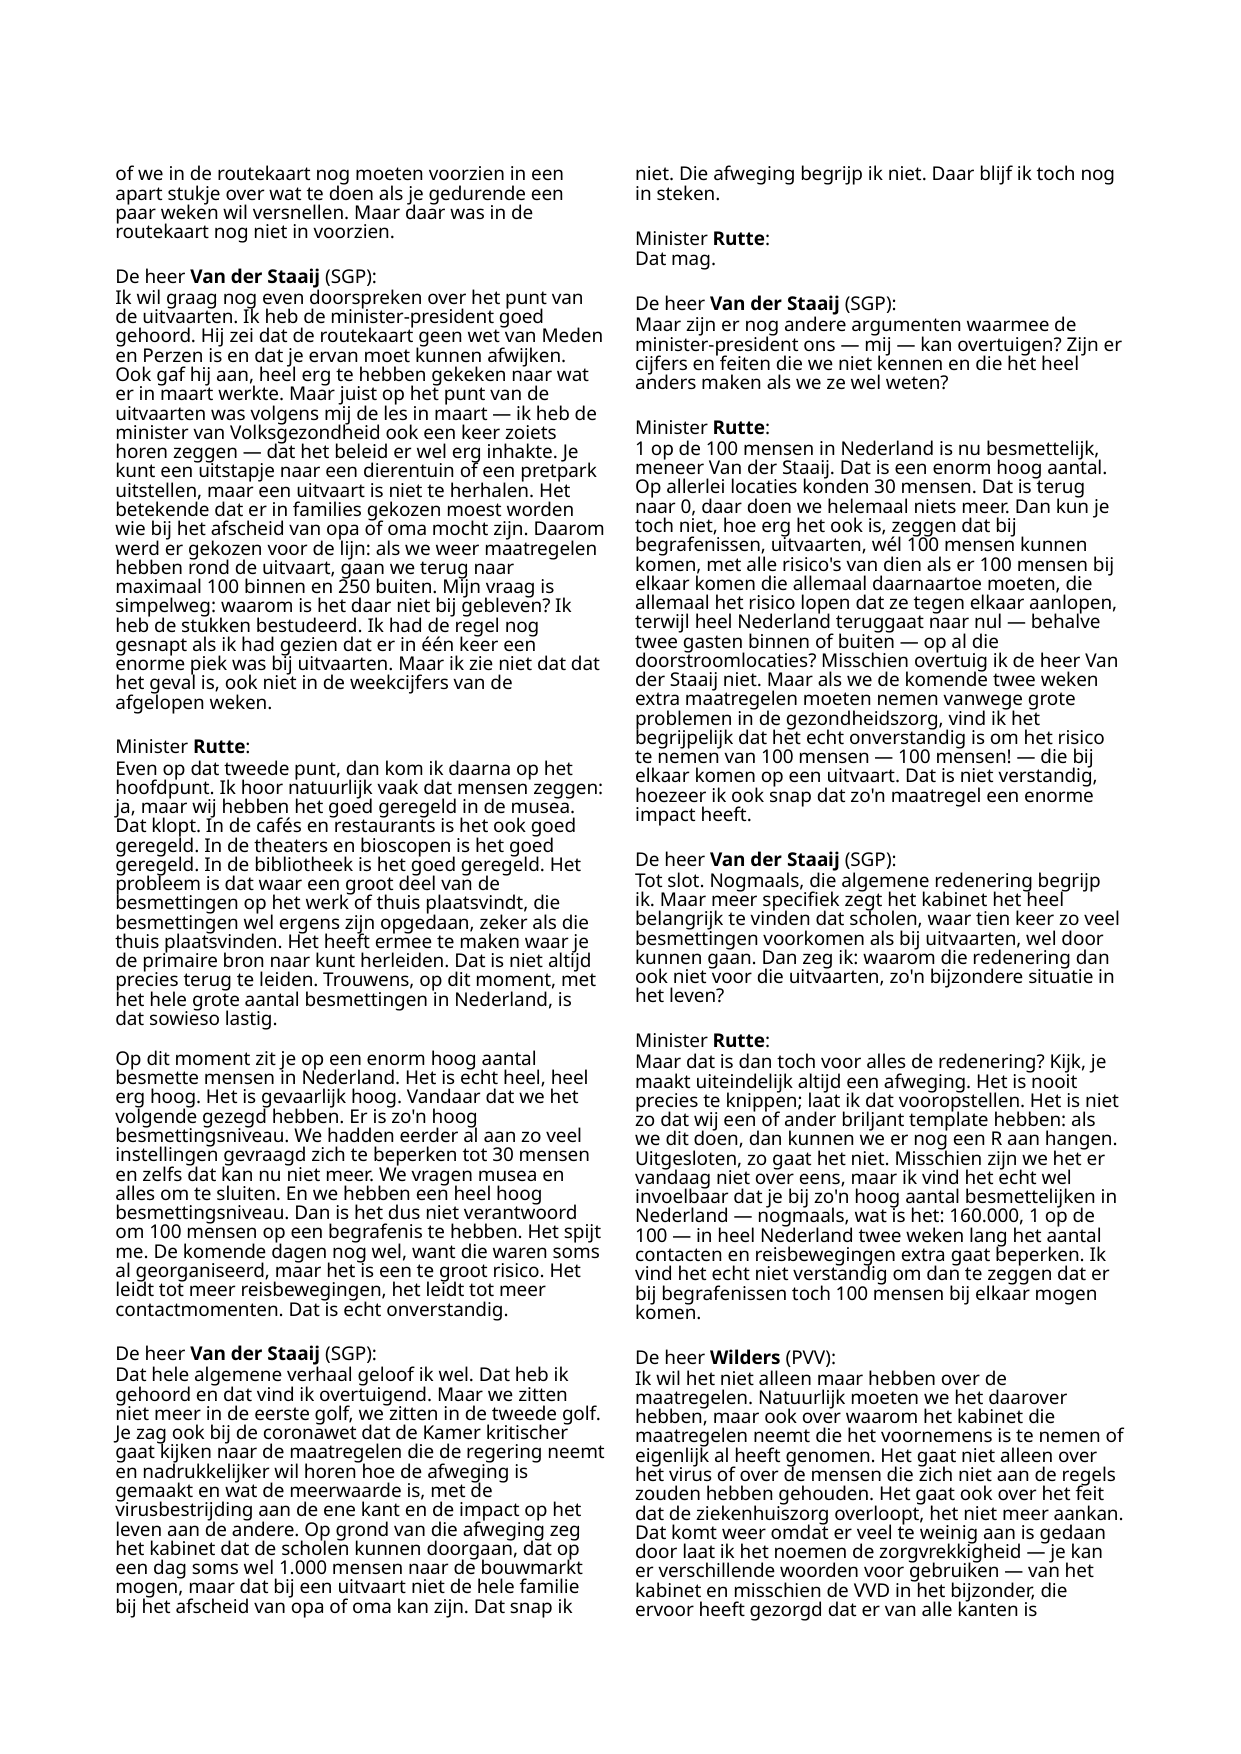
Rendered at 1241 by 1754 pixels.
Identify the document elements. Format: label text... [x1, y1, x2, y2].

text of we in de routekaart nog moeten voorzien in een apart stukje over wat te doen als je gedurende een paar weken wil versnellen. Maar daar was in de routekaart nog niet in voorzien. [115, 165, 605, 242]
text De heer Van der Staaij (SGP): [115, 1341, 605, 1366]
text Maar zijn er nog andere argumenten waarmee de minister-president ons — mij — kan overtuigen? Zijn er cijfers en feiten die we niet kennen en die het heel anders maken als we ze wel weten? [635, 316, 1125, 393]
text Minister Rutte: [115, 734, 605, 759]
text Ik wil het niet alleen maar hebben over de maatregelen. Natuurlijk moeten we het daarover hebben, maar ook over waarom het kabinet die maatregelen neemt die het voornemens is te nemen of eigenlijk al heeft genomen. Het gaat niet alleen over het virus of over de mensen die zich niet aan de regels zouden hebben gehouden. Het gaat ook over het feit dat de ziekenhuiszorg overloopt, het niet meer aankan. Dat komt weer omdat er veel te weinig aan is gedaan door laat ik het noemen de zorgvrekkigheid — je kan er verschillende woorden voor gebruiken — van het kabinet en misschien de VVD in het bijzonder, die ervoor heeft gezorgd dat er van alle kanten is [635, 1370, 1125, 1620]
text Minister Rutte: [635, 414, 1125, 440]
text Op dit moment zit je op een enorm hoog aantal besmette mensen in Nederland. Het is echt heel, heel erg hoog. Het is gevaarlijk hoog. Vandaar dat we het volgende gezegd hebben. Er is zo'n hoog besmettingsniveau. We hadden eerder al aan zo veel instellingen gevraagd zich te beperken tot 30 mensen en zelfs dat kan nu niet meer. We vragen musea en alles om te sluiten. En we hebben een heel hoog besmettingsniveau. Dan is het dus niet verantwoord om 100 mensen op een begrafenis te hebben. Het spijt me. De komende dagen nog wel, want die waren soms al georganiseerd, maar het is een te groot risico. Het leidt tot meer reisbewegingen, het leidt tot meer contactmomenten. Dat is echt onverstandig. [115, 1050, 605, 1320]
text De heer Van der Staaij (SGP): [635, 291, 1125, 316]
text Even op dat tweede punt, dan kom ik daarna op het hoofdpunt. Ik hoor natuurlijk vaak dat mensen zeggen: ja, maar wij hebben het goed geregeld in de musea. Dat klopt. In de cafés en restaurants is het ook goed geregeld. In de theaters en bioscopen is het goed geregeld. In de bibliotheek is het goed geregeld. Het probleem is dat waar een groot deel van de besmettingen op het werk of thuis plaatsvindt, die besmettingen wel ergens zijn opgedaan, zeker als die thuis plaatsvinden. Het heeft ermee te maken waar je de primaire bron naar kunt herleiden. Dat is niet altijd precies terug te leiden. Trouwens, op dit moment, met het hele grote aantal besmettingen in Nederland, is dat sowieso lastig. [115, 759, 605, 1029]
text De heer Wilders (PVV): [635, 1344, 1125, 1370]
text Maar dat is dan toch voor alles de redenering? Kijk, je maakt uiteindelijk altijd een afweging. Het is nooit precies te knippen; laat ik dat vooropstellen. Het is niet zo dat wij een of ander briljant template hebben: als we dit doen, dan kunnen we er nog een R aan hangen. Uitgesloten, zo gaat het niet. Misschien zijn we het er vandaag niet over eens, maar ik vind het echt wel invoelbaar dat je bij zo'n hoog aantal besmettelijken in Nederland — nogmaals, wat is het: 160.000, 1 op de 100 — in heel Nederland twee weken lang het aantal contacten en reisbewegingen extra gaat beperken. Ik vind het echt niet verstandig om dan te zeggen dat er bij begrafenissen toch 100 mensen bij elkaar mogen komen. [635, 1053, 1125, 1323]
text Ik wil graag nog even doorspreken over het punt van de uitvaarten. Ik heb de minister-president goed gehoord. Hij zei dat de routekaart geen wet van Meden en Perzen is en dat je ervan moet kunnen afwijken. Ook gaf hij aan, heel erg te hebben gekeken naar wat er in maart werkte. Maar juist op het punt van de uitvaarten was volgens mij de les in maart — ik heb de minister van Volksgezondheid ook een keer zoiets horen zeggen — dat het beleid er wel erg inhakte. Je kunt een uitstapje naar een dierentuin of een pretpark uitstellen, maar een uitvaart is niet te herhalen. Het betekende dat er in families gekozen moest worden wie bij het afscheid van opa of oma mocht zijn. Daarom werd er gekozen voor de lijn: als we weer maatregelen hebben rond de uitvaart, gaan we terug naar maximaal 100 binnen en 250 buiten. Mijn vraag is simpelweg: waarom is het daar niet bij gebleven? Ik heb de stukken bestudeerd. Ik had de regel nog gesnapt als ik had gezien dat er in één keer een enorme piek was bij uitvaarten. Maar ik zie niet dat dat het geval is, ook niet in de weekcijfers van de afgelopen weken. [115, 289, 605, 713]
text De heer Van der Staaij (SGP): [635, 846, 1125, 872]
text Tot slot. Nogmaals, die algemene redenering begrijp ik. Maar meer specifiek zegt het kabinet het heel belangrijk te vinden dat scholen, waar tien keer zo veel besmettingen voorkomen als bij uitvaarten, wel door kunnen gaan. Dan zeg ik: waarom die redenering dan ook niet voor die uitvaarten, zo'n bijzondere situatie in het leven? [635, 872, 1125, 1007]
text 1 op de 100 mensen in Nederland is nu besmettelijk, meneer Van der Staaij. Dat is een enorm hoog aantal. Op allerlei locaties konden 30 mensen. Dat is terug naar 0, daar doen we helemaal niets meer. Dan kun je toch niet, hoe erg het ook is, zeggen dat bij begrafenissen, uitvaarten, wél 100 mensen kunnen komen, met alle risico's van dien als er 100 mensen bij elkaar komen die allemaal daarnaartoe moeten, die allemaal het risico lopen dat ze tegen elkaar aanlopen, terwijl heel Nederland teruggaat naar nul — behalve twee gasten binnen of buiten — op al die doorstroomlocaties? Misschien overtuig ik de heer Van der Staaij niet. Maar als we de komende twee weken extra maatregelen moeten nemen vanwege grote problemen in de gezondheidszorg, vind ik het begrijpelijk dat het echt onverstandig is om het risico te nemen van 100 mensen — 100 mensen! — die bij elkaar komen op een uitvaart. Dat is niet verstandig, hoezeer ik ook snap dat zo'n maatregel een enorme impact heeft. [635, 440, 1125, 825]
text niet. Die afweging begrijp ik niet. Daar blijf ik toch nog in steken. [635, 165, 1125, 204]
text Minister Rutte: [635, 225, 1125, 250]
text Dat hele algemene verhaal geloof ik wel. Dat heb ik gehoord en dat vind ik overtuigend. Maar we zitten niet meer in de eerste golf, we zitten in de tweede golf. Je zag ook bij de coronawet dat de Kamer kritischer gaat kijken naar de maatregelen die de regering neemt en nadrukkelijker wil horen hoe de afweging is gemaakt en wat de meerwaarde is, met de virusbestrijding aan de ene kant en de impact op het leven aan de andere. Op grond van die afweging zeg het kabinet dat de scholen kunnen doorgaan, dat op een dag soms wel 1.000 mensen naar de bouwmarkt mogen, maar dat bij een uitvaart niet de hele familie bij het afscheid van opa of oma kan zijn. Dat snap ik [115, 1366, 605, 1617]
text Minister Rutte: [635, 1028, 1125, 1053]
text Dat mag. [635, 250, 1125, 270]
text De heer Van der Staaij (SGP): [115, 263, 605, 289]
